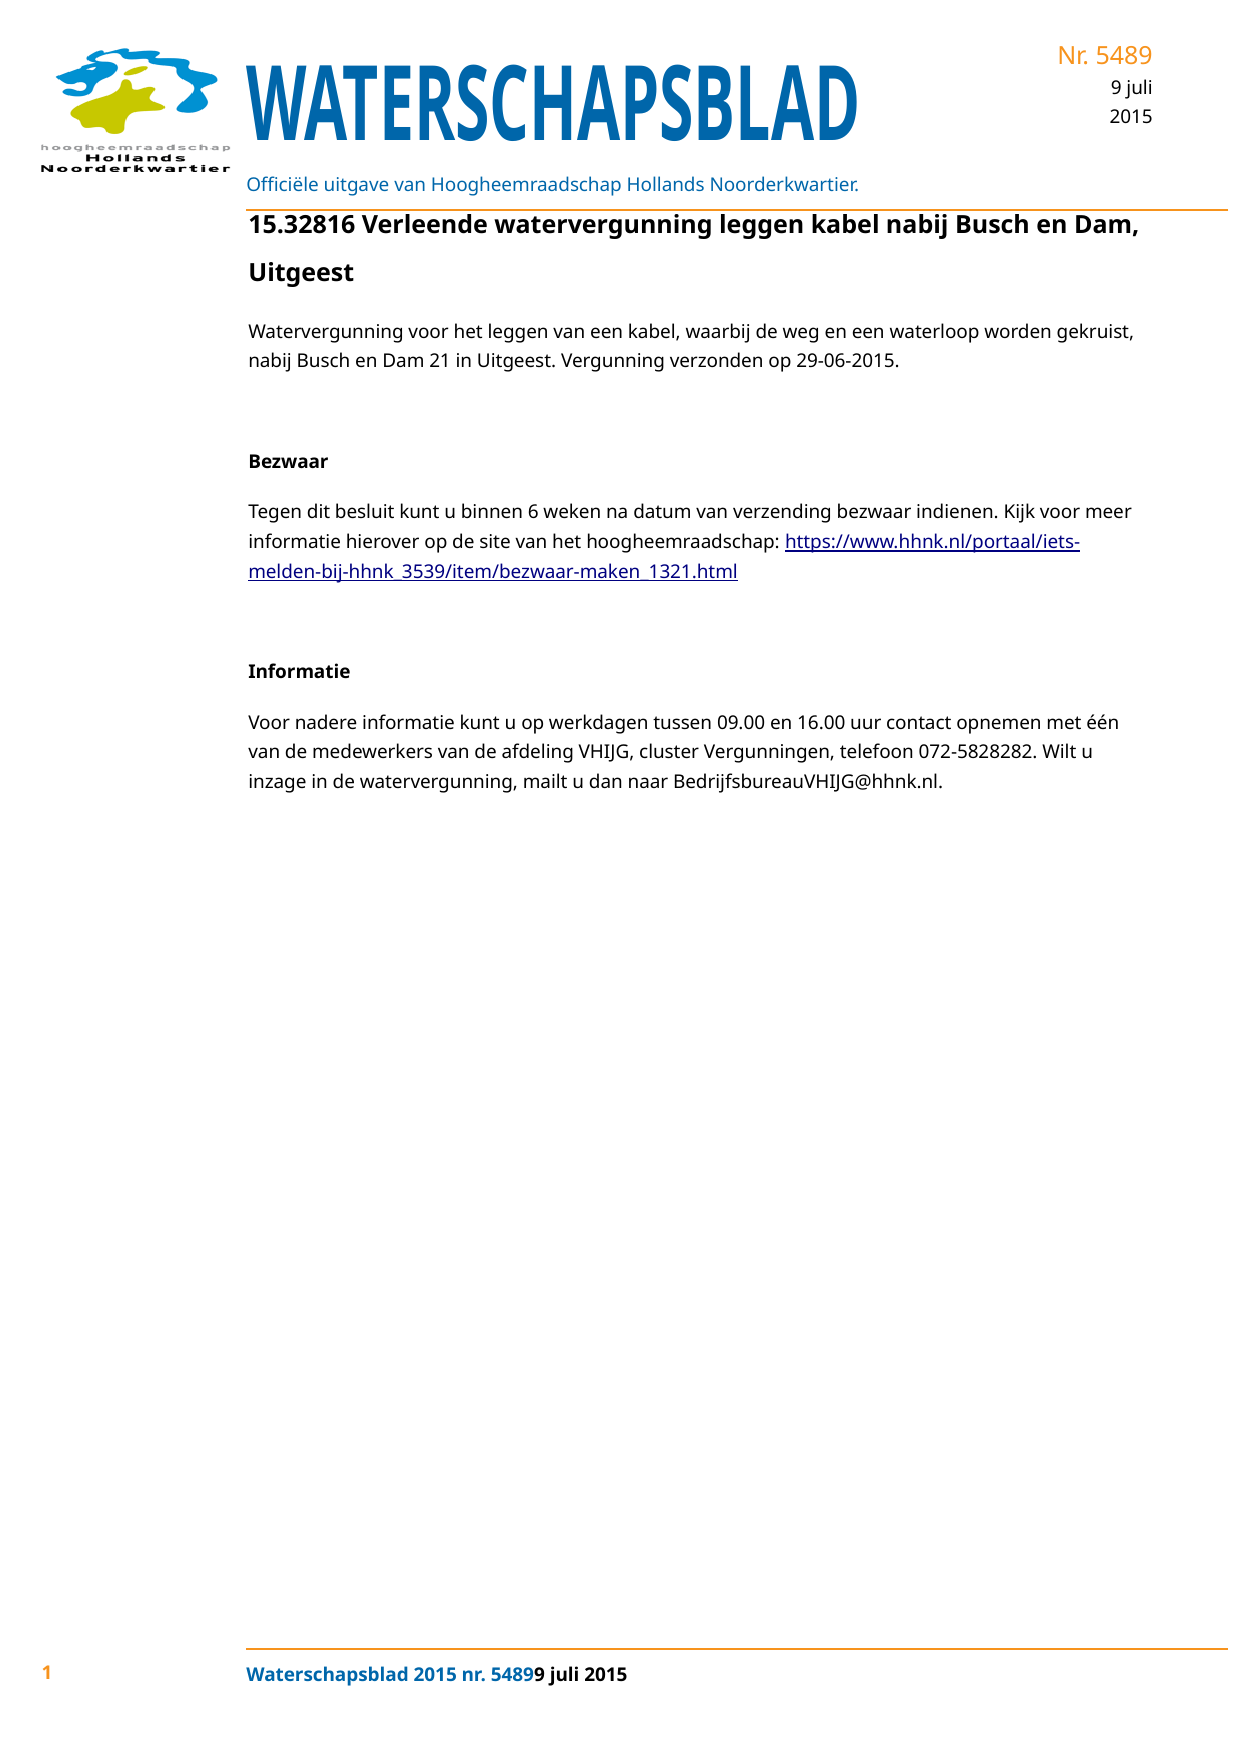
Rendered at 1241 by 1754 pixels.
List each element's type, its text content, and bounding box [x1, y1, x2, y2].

picture [41, 47, 231, 172]
text Watervergunning voor het leggen van een kabel, waarbij de weg en een waterloop worden gekruist, nabij Busch en Dam 21 in Uitgeest. Vergunning verzonden op 29-06-2015. [248, 318, 1152, 373]
text Voor nadere informatie kunt u op werkdagen tussen 09.00 en 16.00 uur contact opnemen met één van de medewerkers van de afdeling VHIJG, cluster Vergunningen, telefoon 072-5828282. Wilt u inzage in de watervergunning, mailt u dan naar BedrijfsbureauVHIJG@hhnk.nl. [248, 709, 1152, 794]
text Informatie [248, 659, 1152, 684]
text 15.32816 Verleende watervergunning leggen kabel nabij Busch en Dam, Uitgeest [248, 211, 1152, 288]
text Tegen dit besluit kunt u binnen 6 weken na datum van verzending bezwaar indienen. Kijk voor meer informatie hierover op de site van het hoogheemraadschap: https://www.hhnk.nl/portaal/iets-melden-bij-hhnk_3539/item/bezwaar-maken_1321.html [248, 499, 1152, 584]
text Bezwaar [248, 448, 1152, 474]
